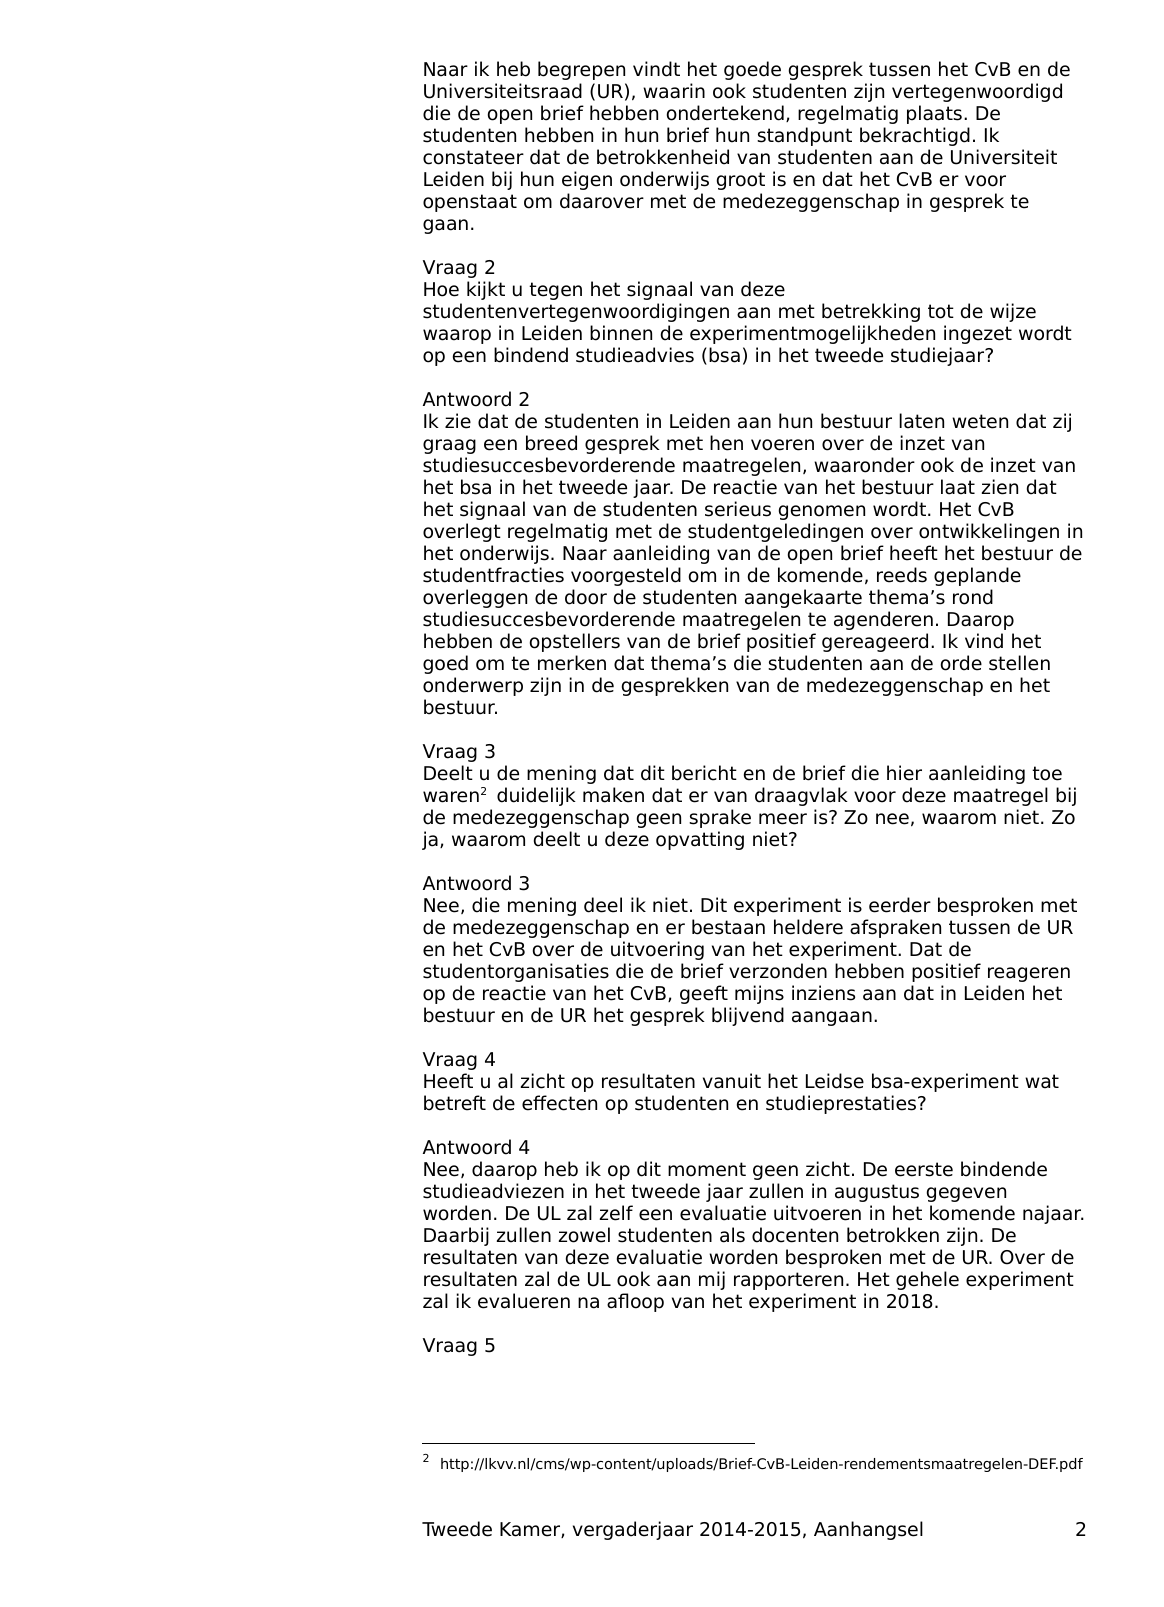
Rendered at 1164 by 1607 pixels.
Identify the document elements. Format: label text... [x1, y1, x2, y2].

text Vraag 5 [422, 1335, 1087, 1357]
text Vraag 2 [422, 257, 1087, 279]
text Nee, die mening deel ik niet. Dit experiment is eerder besproken met de medezeggenschap en er bestaan heldere afspraken tussen de UR en het CvB over de uitvoering van het experiment. Dat de studentorganisaties die de brief verzonden hebben positief reageren op de reactie van het CvB, geeft mijns inziens aan dat in Leiden het bestuur en de UR het gesprek blijvend aangaan. [422, 895, 1087, 1027]
text Hoe kijkt u tegen het signaal van deze studentenvertegenwoordigingen aan met betrekking tot de wijze waarop in Leiden binnen de experimentmogelijkheden ingezet wordt op een bindend studieadvies (bsa) in het tweede studiejaar? [422, 279, 1087, 367]
text http://lkvv.nl/cms/wp-content/uploads/Brief-CvB-Leiden-rendementsmaatregelen-DEF.pdf [422, 1452, 1087, 1474]
text Vraag 3 [422, 741, 1087, 763]
text Heeft u al zicht op resultaten vanuit het Leidse bsa-experiment wat betreft de effecten op studenten en studieprestaties? [422, 1071, 1087, 1115]
text Antwoord 4 [422, 1137, 1087, 1159]
text Antwoord 3 [422, 873, 1087, 895]
text Antwoord 2 [422, 389, 1087, 411]
text Vraag 4 [422, 1049, 1087, 1071]
text Naar ik heb begrepen vindt het goede gesprek tussen het CvB en de Universiteitsraad (UR), waarin ook studenten zijn vertegenwoordigd die de open brief hebben ondertekend, regelmatig plaats. De studenten hebben in hun brief hun standpunt bekrachtigd. Ik constateer dat de betrokkenheid van studenten aan de Universiteit Leiden bij hun eigen onderwijs groot is en dat het CvB er voor openstaat om daarover met de medezeggenschap in gesprek te gaan. [422, 59, 1087, 235]
text Nee, daarop heb ik op dit moment geen zicht. De eerste bindende studieadviezen in het tweede jaar zullen in augustus gegeven worden. De UL zal zelf een evaluatie uitvoeren in het komende najaar. Daarbij zullen zowel studenten als docenten betrokken zijn. De resultaten van deze evaluatie worden besproken met de UR. Over de resultaten zal de UL ook aan mij rapporteren. Het gehele experiment zal ik evalueren na afloop van het experiment in 2018. [422, 1159, 1087, 1313]
text Deelt u de mening dat dit bericht en de brief die hier aanleiding toe waren duidelijk maken dat er van draagvlak voor deze maatregel bij de medezeggenschap geen sprake meer is? Zo nee, waarom niet. Zo ja, waarom deelt u deze opvatting niet? [422, 763, 1087, 851]
text Ik zie dat de studenten in Leiden aan hun bestuur laten weten dat zij graag een breed gesprek met hen voeren over de inzet van studiesuccesbevorderende maatregelen, waaronder ook de inzet van het bsa in het tweede jaar. De reactie van het bestuur laat zien dat het signaal van de studenten serieus genomen wordt. Het CvB overlegt regelmatig met de studentgeledingen over ontwikkelingen in het onderwijs. Naar aanleiding van de open brief heeft het bestuur de studentfracties voorgesteld om in de komende, reeds geplande overleggen de door de studenten aangekaarte thema’s rond studiesuccesbevorderende maatregelen te agenderen. Daarop hebben de opstellers van de brief positief gereageerd. Ik vind het goed om te merken dat thema’s die studenten aan de orde stellen onderwerp zijn in de gesprekken van de medezeggenschap en het bestuur. [422, 411, 1087, 719]
